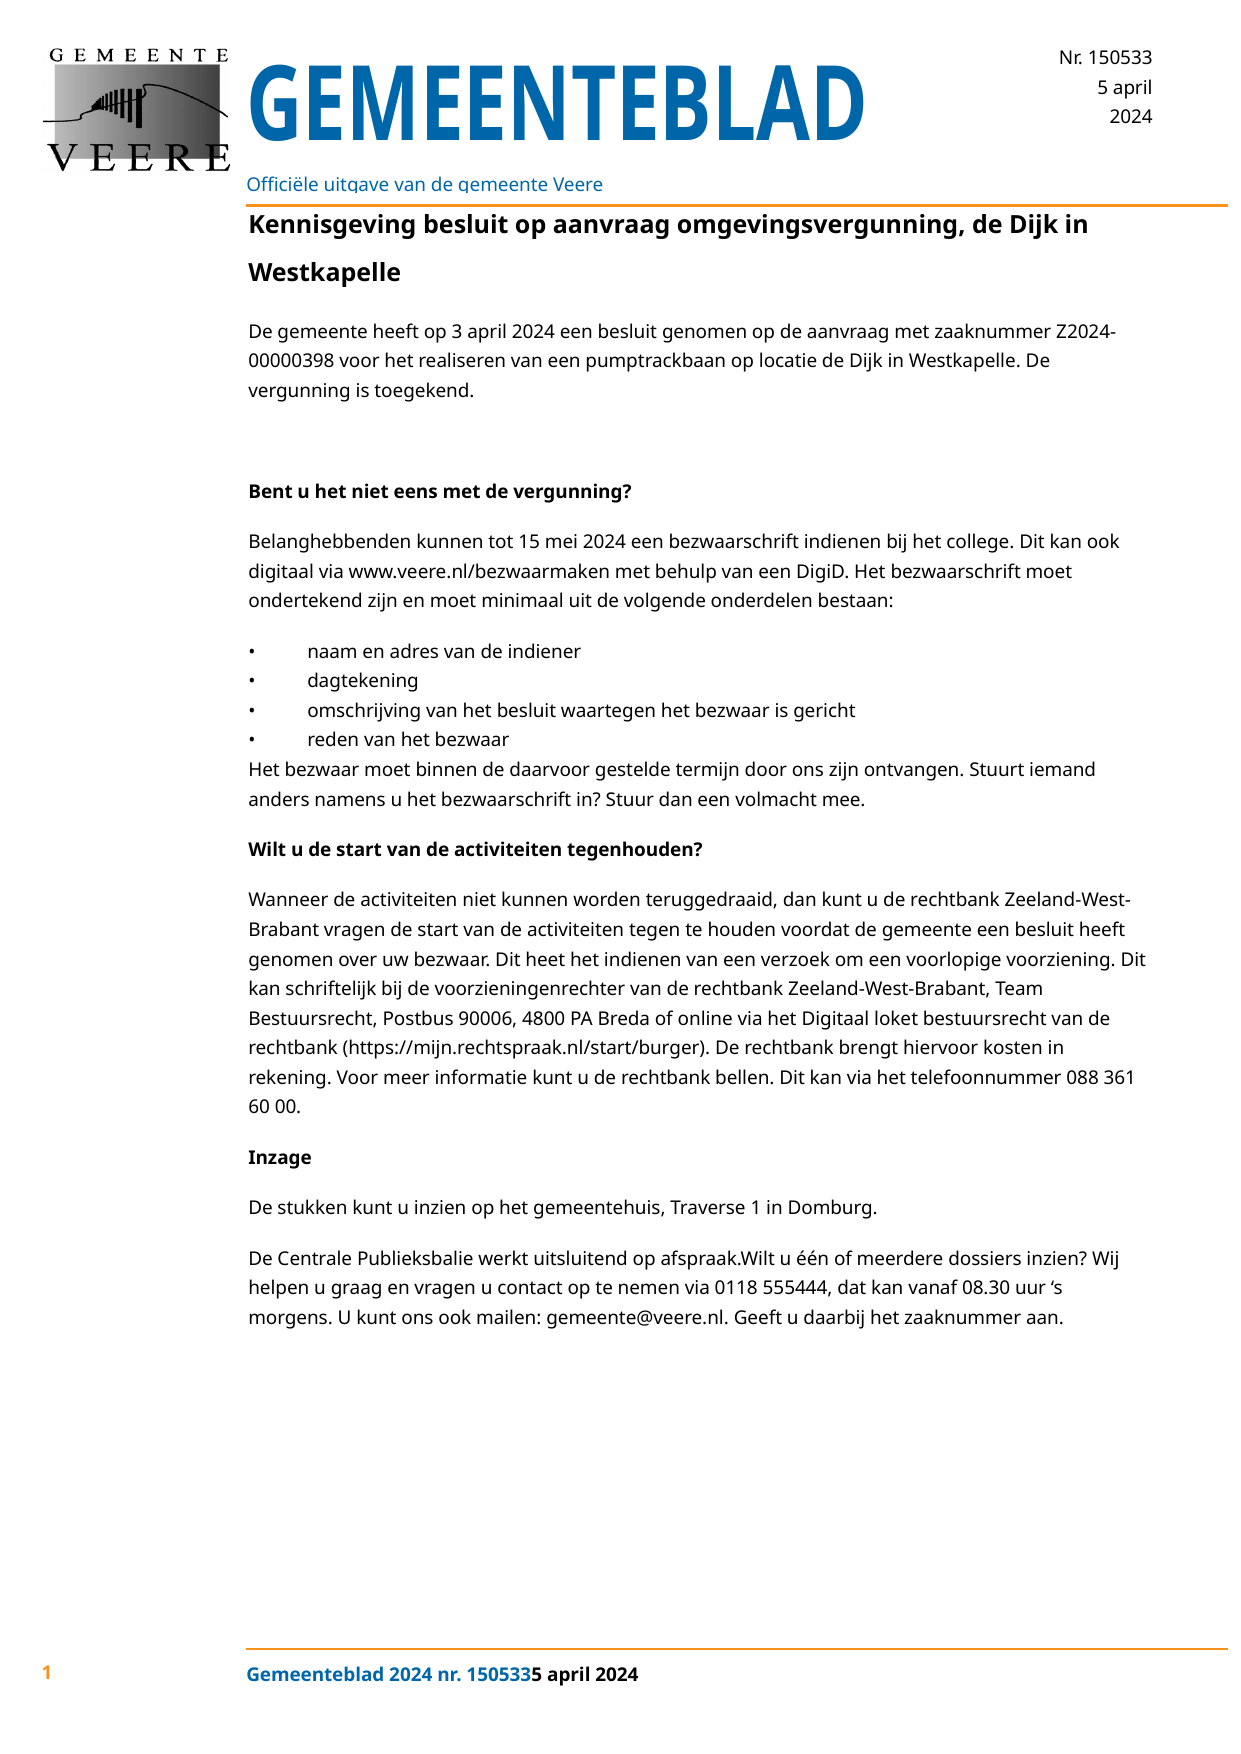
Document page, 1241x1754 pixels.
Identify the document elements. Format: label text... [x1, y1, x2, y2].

text De Centrale Publieksbalie werkt uitsluitend op afspraak.Wilt u één of meerdere dossiers inzien? Wij helpen u graag en vragen u contact op te nemen via 0118 555444, dat kan vanaf 08.30 uur ‘s morgens. U kunt ons ook mailen: gemeente@veere.nl. Geeft u daarbij het zaaknummer aan. [248, 1245, 1152, 1330]
text Inzage [248, 1144, 1152, 1170]
text Bent u het niet eens met de vergunning? [248, 478, 1152, 504]
text De stukken kunt u inzien op het gemeentehuis, Traverse 1 in Domburg. [248, 1194, 1152, 1220]
picture [41, 47, 231, 172]
text Belanghebbenden kunnen tot 15 mei 2024 een bezwaarschrift indienen bij het college. Dit kan ook digitaal via www.veere.nl/bezwaarmaken met behulp van een DigiD. Het bezwaarschrift moet ondertekend zijn en moet minimaal uit de volgende onderdelen bestaan: [248, 528, 1152, 613]
text Kennisgeving besluit op aanvraag omgevingsvergunning, de Dijk in Westkapelle [248, 207, 1152, 288]
text Wanneer de activiteiten niet kunnen worden teruggedraaid, dan kunt u de rechtbank Zeeland-West-Brabant vragen de start van de activiteiten tegen te houden voordat de gemeente een besluit heeft genomen over uw bezwaar. Dit heet het indienen van een verzoek om een voorlopige voorziening. Dit kan schriftelijk bij de voorzieningenrechter van de rechtbank Zeeland-West-Brabant, Team Bestuursrecht, Postbus 90006, 4800 PA Breda of online via het Digitaal loket bestuursrecht van de rechtbank (https://mijn.rechtspraak.nl/start/burger). De rechtbank brengt hiervoor kosten in rekening. Voor meer informatie kunt u de rechtbank bellen. Dit kan via het telefoonnummer 088 361 60 00. [248, 887, 1152, 1119]
text De gemeente heeft op 3 april 2024 een besluit genomen op de aanvraag met zaaknummer Z2024-00000398 voor het realiseren van een pumptrackbaan op locatie de Dijk in Westkapelle. De vergunning is toegekend. [248, 318, 1152, 403]
list reden van het bezwaar [248, 727, 1152, 752]
list dagtekening [248, 667, 1152, 693]
text Het bezwaar moet binnen de daarvoor gestelde termijn door ons zijn ontvangen. Stuurt iemand anders namens u het bezwaarschrift in? Stuur dan een volmacht mee. [248, 756, 1152, 812]
text Wilt u de start van de activiteiten tegenhouden? [248, 836, 1152, 862]
list omschrijving van het besluit waartegen het bezwaar is gericht [248, 697, 1152, 723]
list naam en adres van de indiener [248, 638, 1152, 664]
